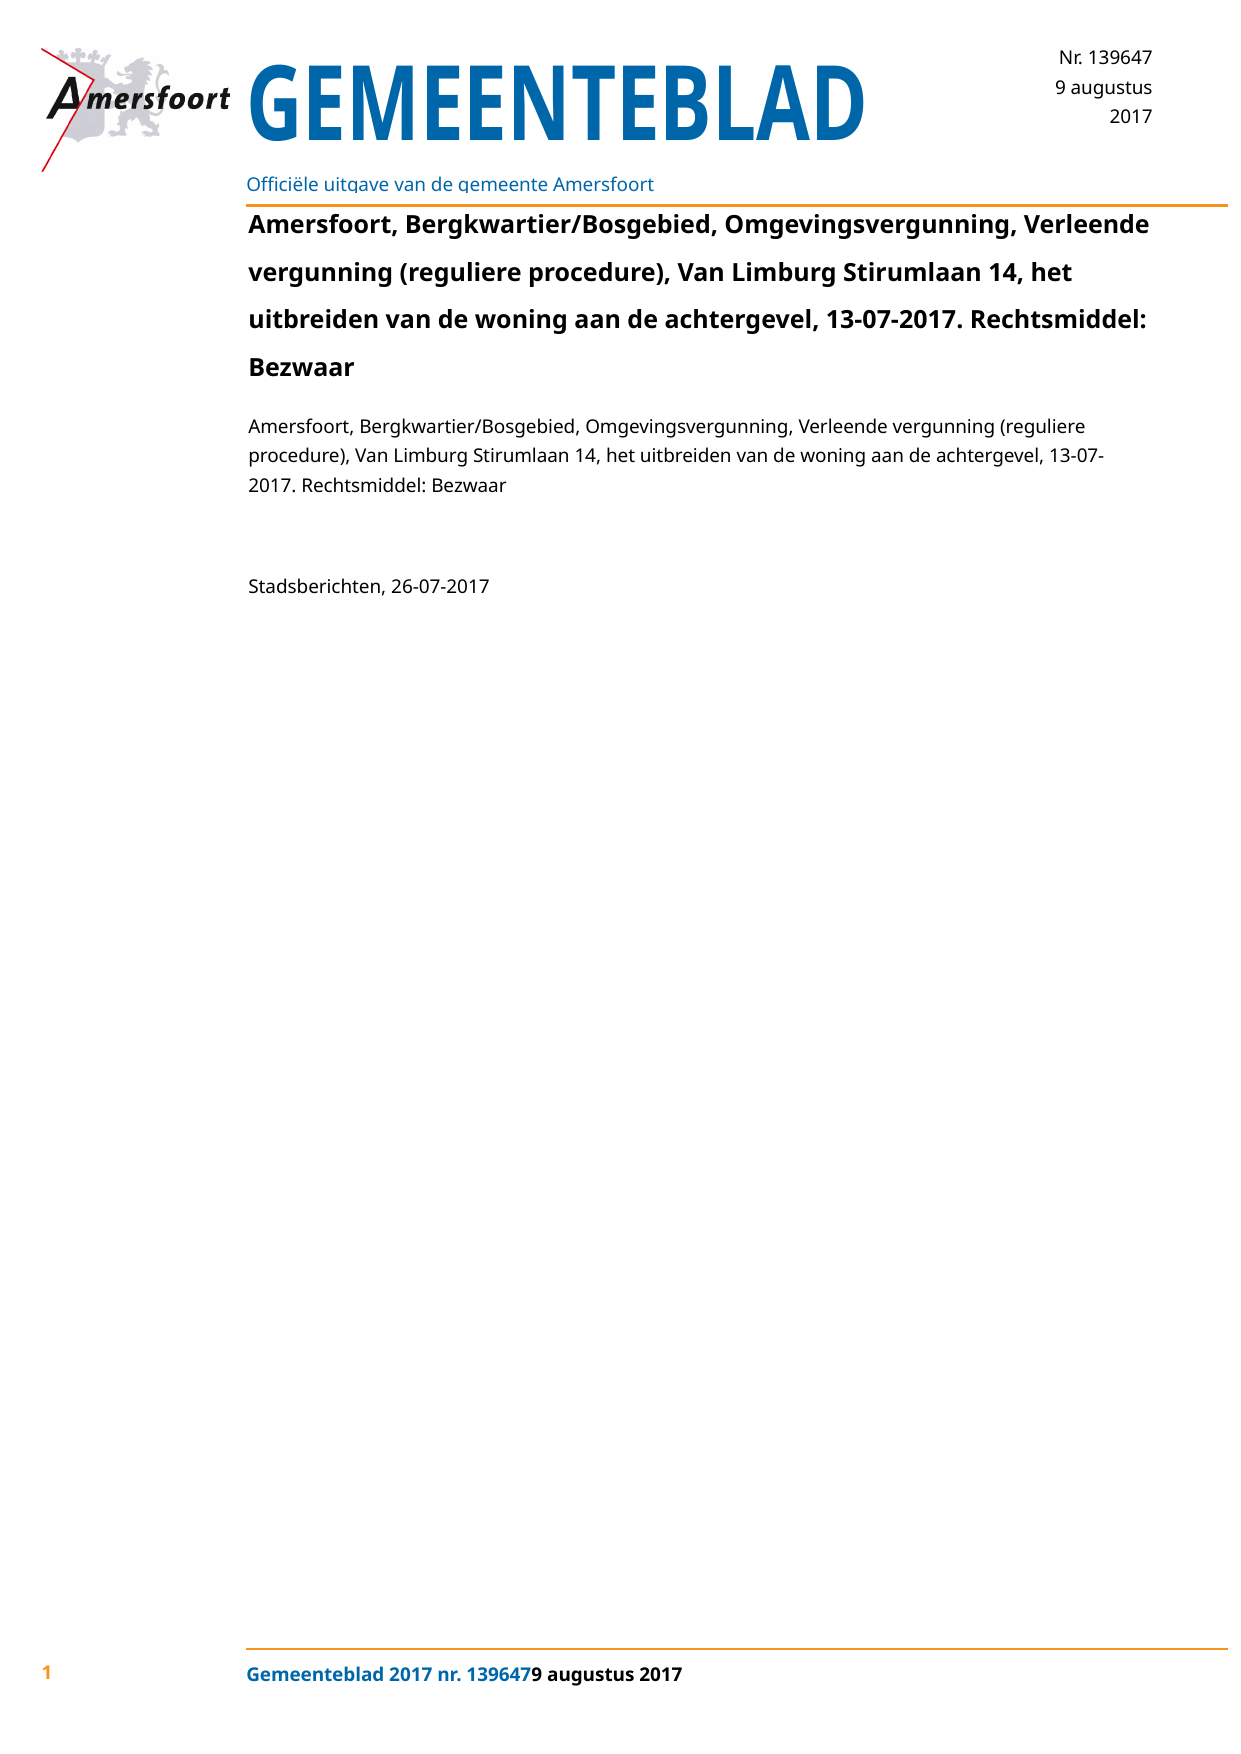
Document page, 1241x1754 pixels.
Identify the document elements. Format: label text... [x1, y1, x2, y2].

text Stadsberichten, 26-07-2017 [248, 573, 1152, 599]
text Amersfoort, Bergkwartier/Bosgebied, Omgevingsvergunning, Verleende vergunning (reguliere procedure), Van Limburg Stirumlaan 14, het uitbreiden van de woning aan de achtergevel, 13-07-2017. Rechtsmiddel: Bezwaar [248, 207, 1152, 384]
picture [41, 47, 231, 172]
text Amersfoort, Bergkwartier/Bosgebied, Omgevingsvergunning, Verleende vergunning (reguliere procedure), Van Limburg Stirumlaan 14, het uitbreiden van de woning aan de achtergevel, 13-07-2017. Rechtsmiddel: Bezwaar [248, 413, 1152, 498]
